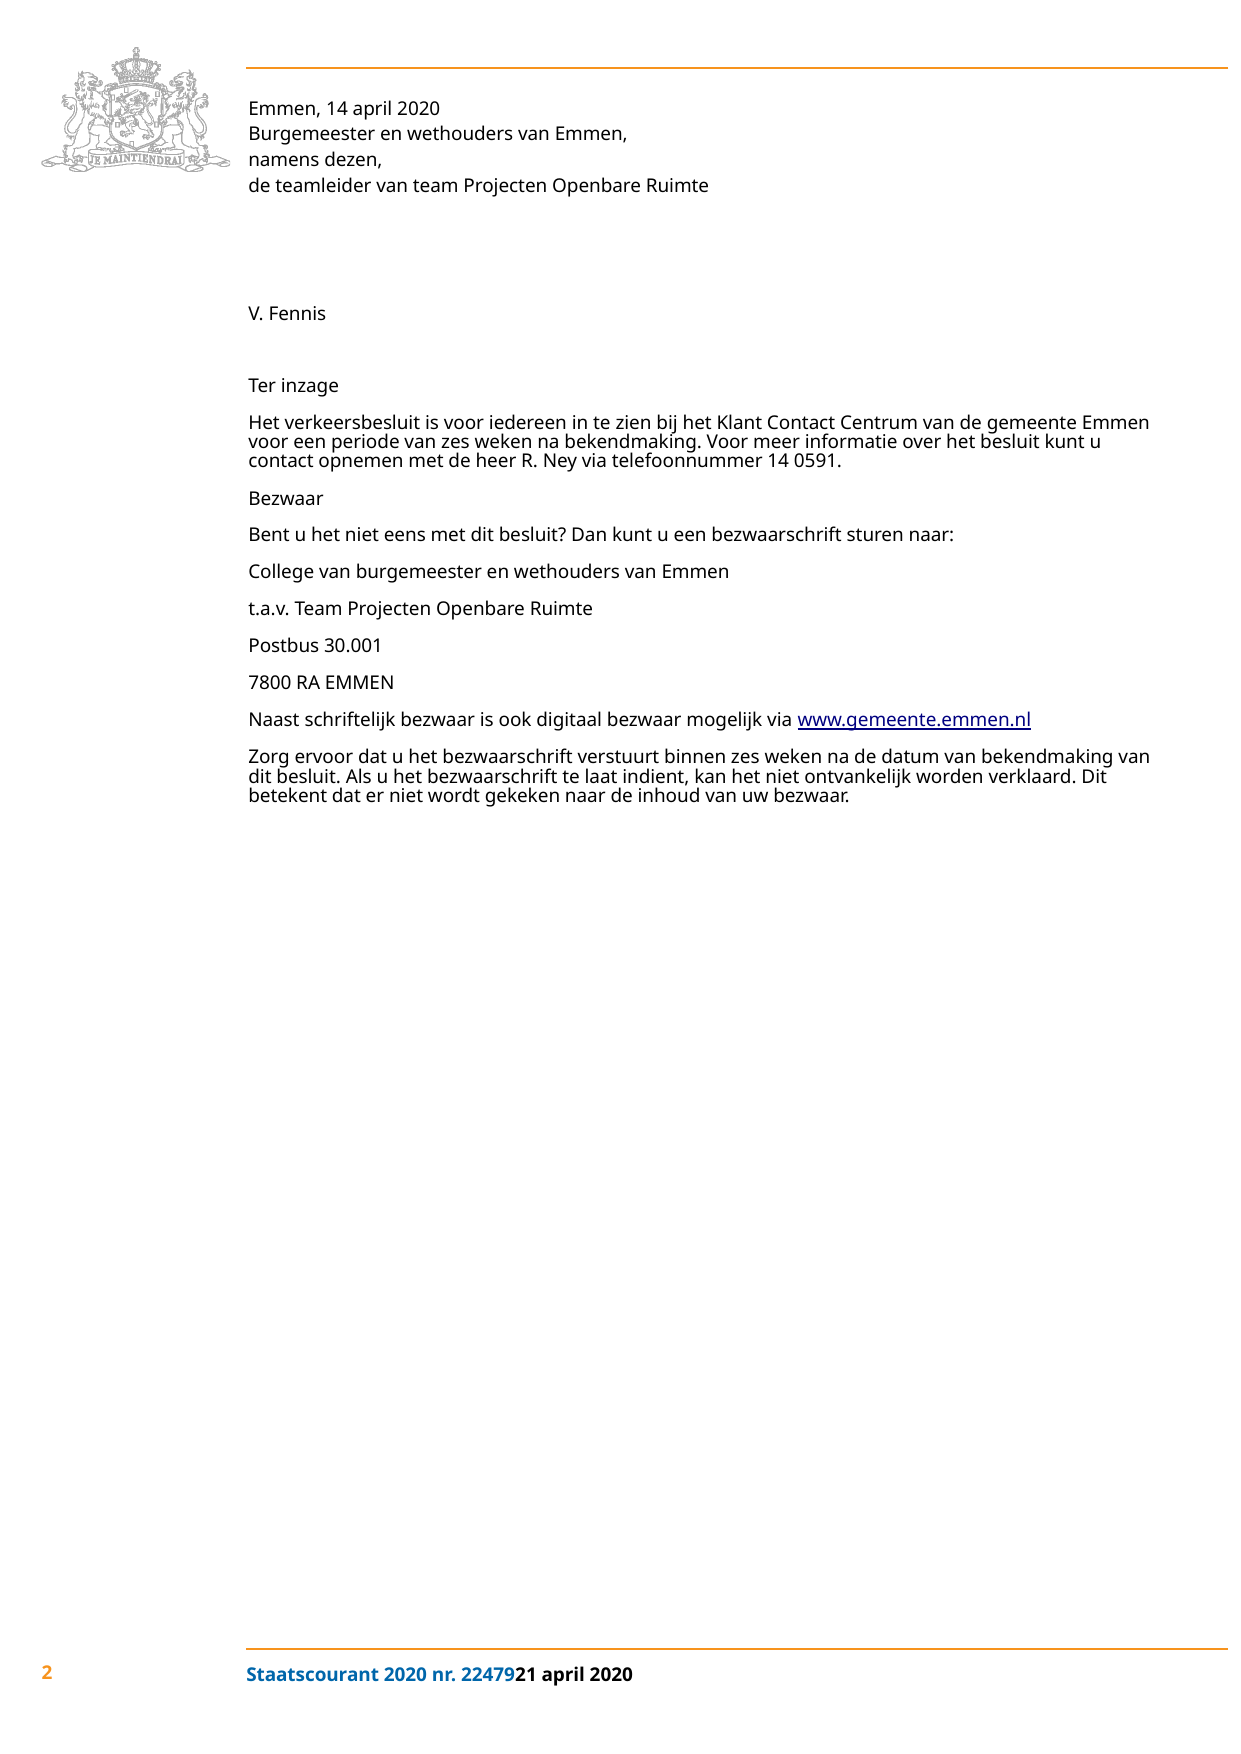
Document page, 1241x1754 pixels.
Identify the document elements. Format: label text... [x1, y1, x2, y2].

text Ter inzage [248, 377, 1152, 396]
text t.a.v. Team Projecten Openbare Ruimte [248, 600, 1152, 620]
text Postbus 30.001 [248, 637, 1152, 657]
text namens dezen, [248, 146, 1152, 172]
text Burgemeester en wethouders van Emmen, [248, 121, 1152, 146]
text V. Fennis [248, 301, 1152, 326]
text Emmen, 14 april 2020 [248, 95, 1152, 121]
text Het verkeersbesluit is voor iedereen in te zien bij het Klant Contact Centrum van de gemeente Emmen voor een periode van zes weken na bekendmaking. Voor meer informatie over het besluit kunt u contact opnemen met de heer R. Ney via telefoonnummer 14 0591. [248, 414, 1152, 472]
picture [41, 47, 231, 172]
text Zorg ervoor dat u het bezwaarschrift verstuurt binnen zes weken na de datum van bekendmaking van dit besluit. Als u het bezwaarschrift te laat indient, kan het niet ontvankelijk worden verklaard. Dit betekent dat er niet wordt gekeken naar de inhoud van uw bezwaar. [248, 748, 1152, 806]
text de teamleider van team Projecten Openbare Ruimte [248, 172, 1152, 198]
text College van burgemeester en wethouders van Emmen [248, 563, 1152, 583]
text Bent u het niet eens met dit besluit? Dan kunt u een bezwaarschrift sturen naar: [248, 526, 1152, 546]
text Bezwaar [248, 489, 1152, 509]
text 7800 RA EMMEN [248, 674, 1152, 694]
text Naast schriftelijk bezwaar is ook digitaal bezwaar mogelijk via www.gemeente.emmen.nl [248, 711, 1152, 731]
